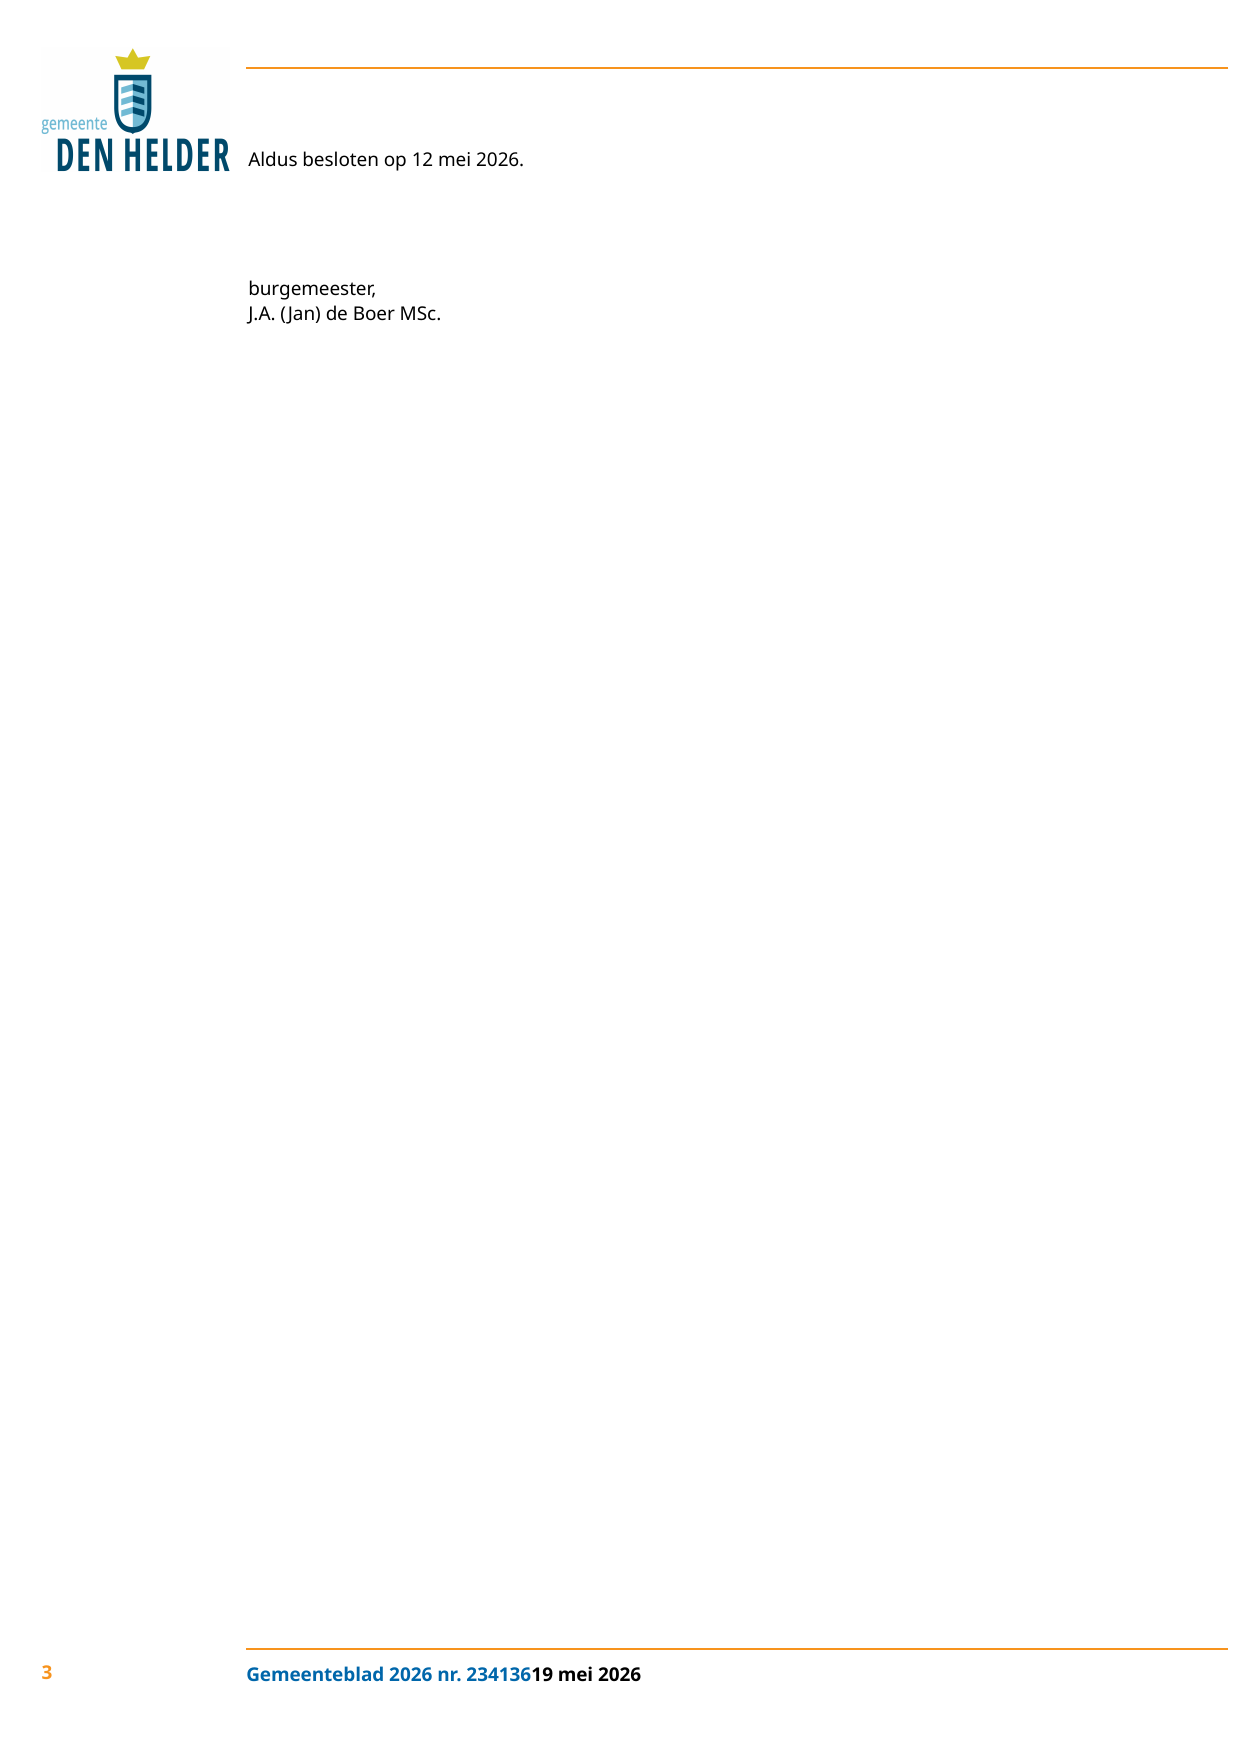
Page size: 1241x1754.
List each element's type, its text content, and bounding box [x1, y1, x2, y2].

picture [41, 47, 231, 172]
picture [182, 144, 187, 165]
text J.A. (Jan) de Boer MSc. [248, 301, 1152, 326]
picture [220, 160, 224, 172]
picture [100, 154, 106, 172]
text burgemeester, [248, 275, 1152, 301]
picture [63, 144, 68, 165]
text Aldus besloten op 12 mei 2026. [248, 146, 1152, 172]
picture [130, 157, 135, 172]
